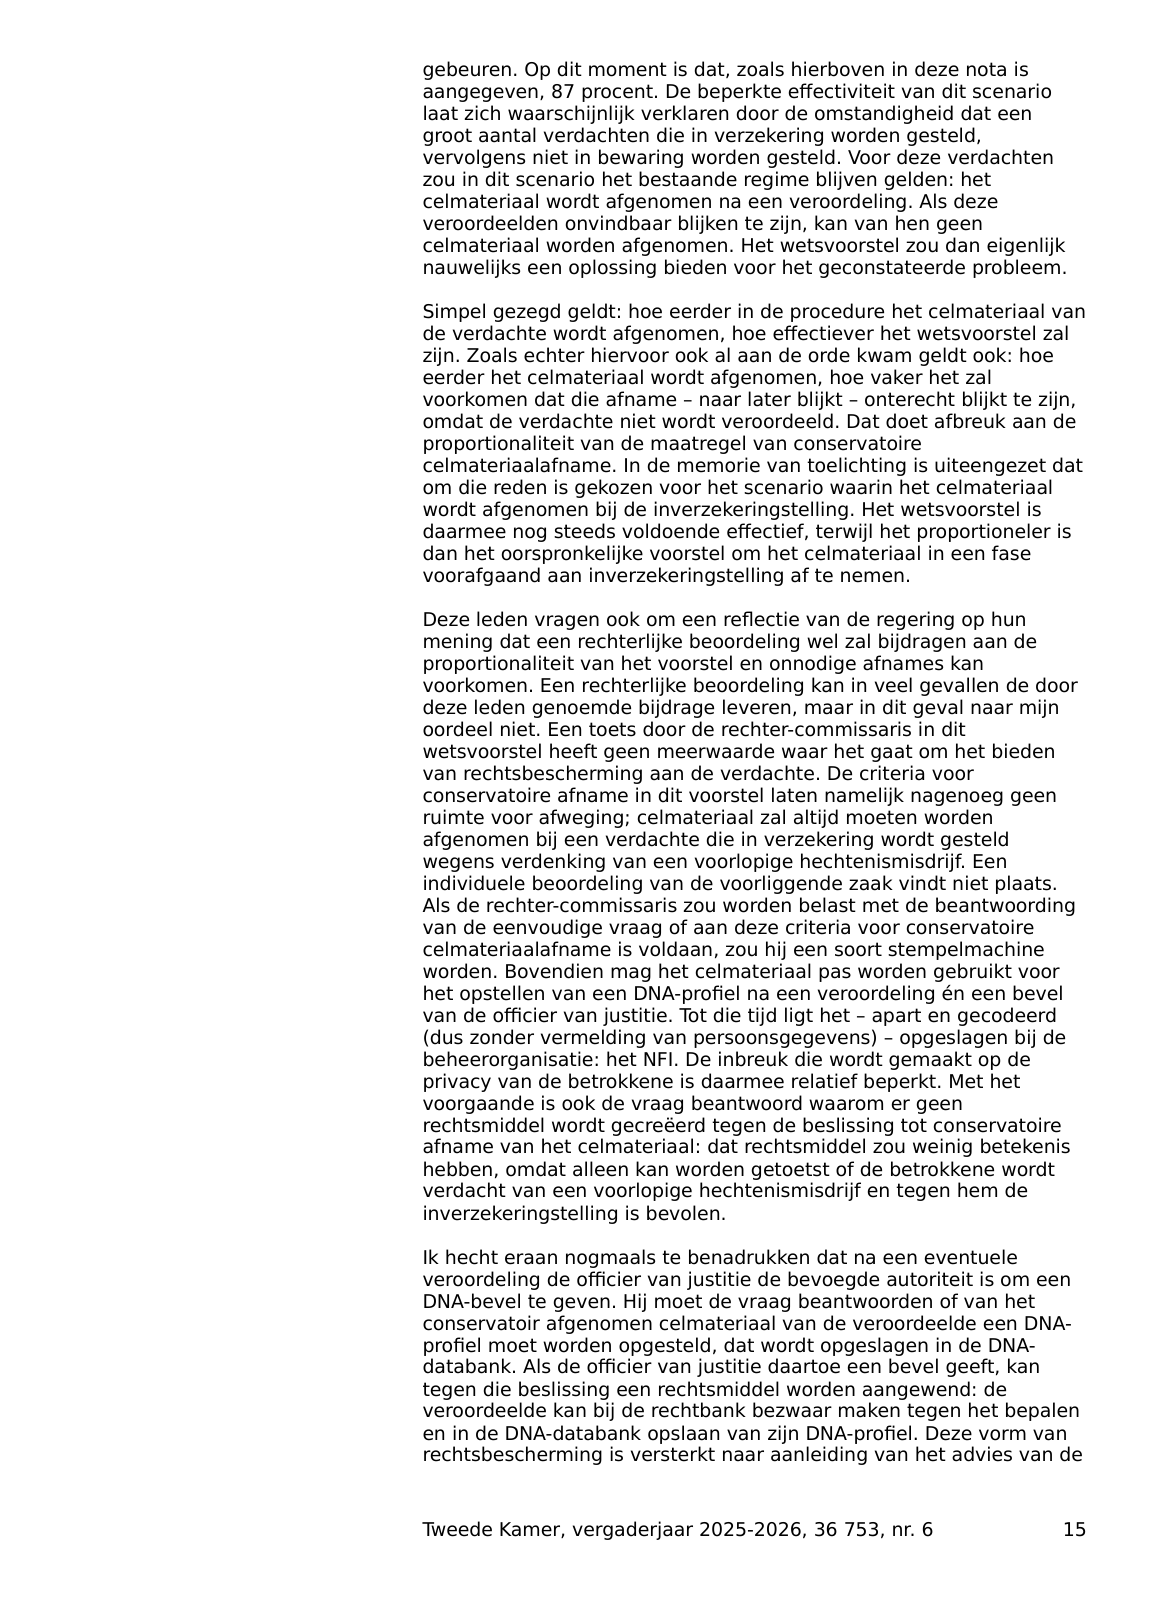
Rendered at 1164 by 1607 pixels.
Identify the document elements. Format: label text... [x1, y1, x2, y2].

text Simpel gezegd geldt: hoe eerder in de procedure het celmateriaal van de verdachte wordt afgenomen, hoe effectiever het wetsvoorstel zal zijn. Zoals echter hiervoor ook al aan de orde kwam geldt ook: hoe eerder het celmateriaal wordt afgenomen, hoe vaker het zal voorkomen dat die afname – naar later blijkt – onterecht blijkt te zijn, omdat de verdachte niet wordt veroordeeld. Dat doet afbreuk aan de proportionaliteit van de maatregel van conservatoire celmateriaalafname. In de memorie van toelichting is uiteengezet dat om die reden is gekozen voor het scenario waarin het celmateriaal wordt afgenomen bij de inverzekeringstelling. Het wetsvoorstel is daarmee nog steeds voldoende effectief, terwijl het proportioneler is dan het oorspronkelijke voorstel om het celmateriaal in een fase voorafgaand aan inverzekeringstelling af te nemen. [422, 301, 1087, 587]
text Ik hecht eraan nogmaals te benadrukken dat na een eventuele veroordeling de officier van justitie de bevoegde autoriteit is om een DNA-bevel te geven. Hij moet de vraag beantwoorden of van het conservatoir afgenomen celmateriaal van de veroordeelde een DNA-profiel moet worden opgesteld, dat wordt opgeslagen in de DNA-databank. Als de officier van justitie daartoe een bevel geeft, kan tegen die beslissing een rechtsmiddel worden aangewend: de veroordeelde kan bij de rechtbank bezwaar maken tegen het bepalen en in de DNA-databank opslaan van zijn DNA-profiel. Deze vorm van rechtsbescherming is versterkt naar aanleiding van het advies van de [422, 1247, 1087, 1466]
text gebeuren. Op dit moment is dat, zoals hierboven in deze nota is aangegeven, 87 procent. De beperkte effectiviteit van dit scenario laat zich waarschijnlijk verklaren door de omstandigheid dat een groot aantal verdachten die in verzekering worden gesteld, vervolgens niet in bewaring worden gesteld. Voor deze verdachten zou in dit scenario het bestaande regime blijven gelden: het celmateriaal wordt afgenomen na een veroordeling. Als deze veroordeelden onvindbaar blijken te zijn, kan van hen geen celmateriaal worden afgenomen. Het wetsvoorstel zou dan eigenlijk nauwelijks een oplossing bieden voor het geconstateerde probleem. [422, 59, 1087, 279]
text Deze leden vragen ook om een reflectie van de regering op hun mening dat een rechterlijke beoordeling wel zal bijdragen aan de proportionaliteit van het voorstel en onnodige afnames kan voorkomen. Een rechterlijke beoordeling kan in veel gevallen de door deze leden genoemde bijdrage leveren, maar in dit geval naar mijn oordeel niet. Een toets door de rechter-commissaris in dit wetsvoorstel heeft geen meerwaarde waar het gaat om het bieden van rechtsbescherming aan de verdachte. De criteria voor conservatoire afname in dit voorstel laten namelijk nagenoeg geen ruimte voor afweging; celmateriaal zal altijd moeten worden afgenomen bij een verdachte die in verzekering wordt gesteld wegens verdenking van een voorlopige hechtenismisdrijf. Een individuele beoordeling van de voorliggende zaak vindt niet plaats. Als de rechter-commissaris zou worden belast met de beantwoording van de eenvoudige vraag of aan deze criteria voor conservatoire celmateriaalafname is voldaan, zou hij een soort stempelmachine worden. Bovendien mag het celmateriaal pas worden gebruikt voor het opstellen van een DNA-profiel na een veroordeling én een bevel van de officier van justitie. Tot die tijd ligt het – apart en gecodeerd (dus zonder vermelding van persoonsgegevens) – opgeslagen bij de beheerorganisatie: het NFI. De inbreuk die wordt gemaakt op de privacy van de betrokkene is daarmee relatief beperkt. Met het voorgaande is ook de vraag beantwoord waarom er geen rechtsmiddel wordt gecreëerd tegen de beslissing tot conservatoire afname van het celmateriaal: dat rechtsmiddel zou weinig betekenis hebben, omdat alleen kan worden getoetst of de betrokkene wordt verdacht van een voorlopige hechtenismisdrijf en tegen hem de inverzekeringstelling is bevolen. [422, 609, 1087, 1224]
